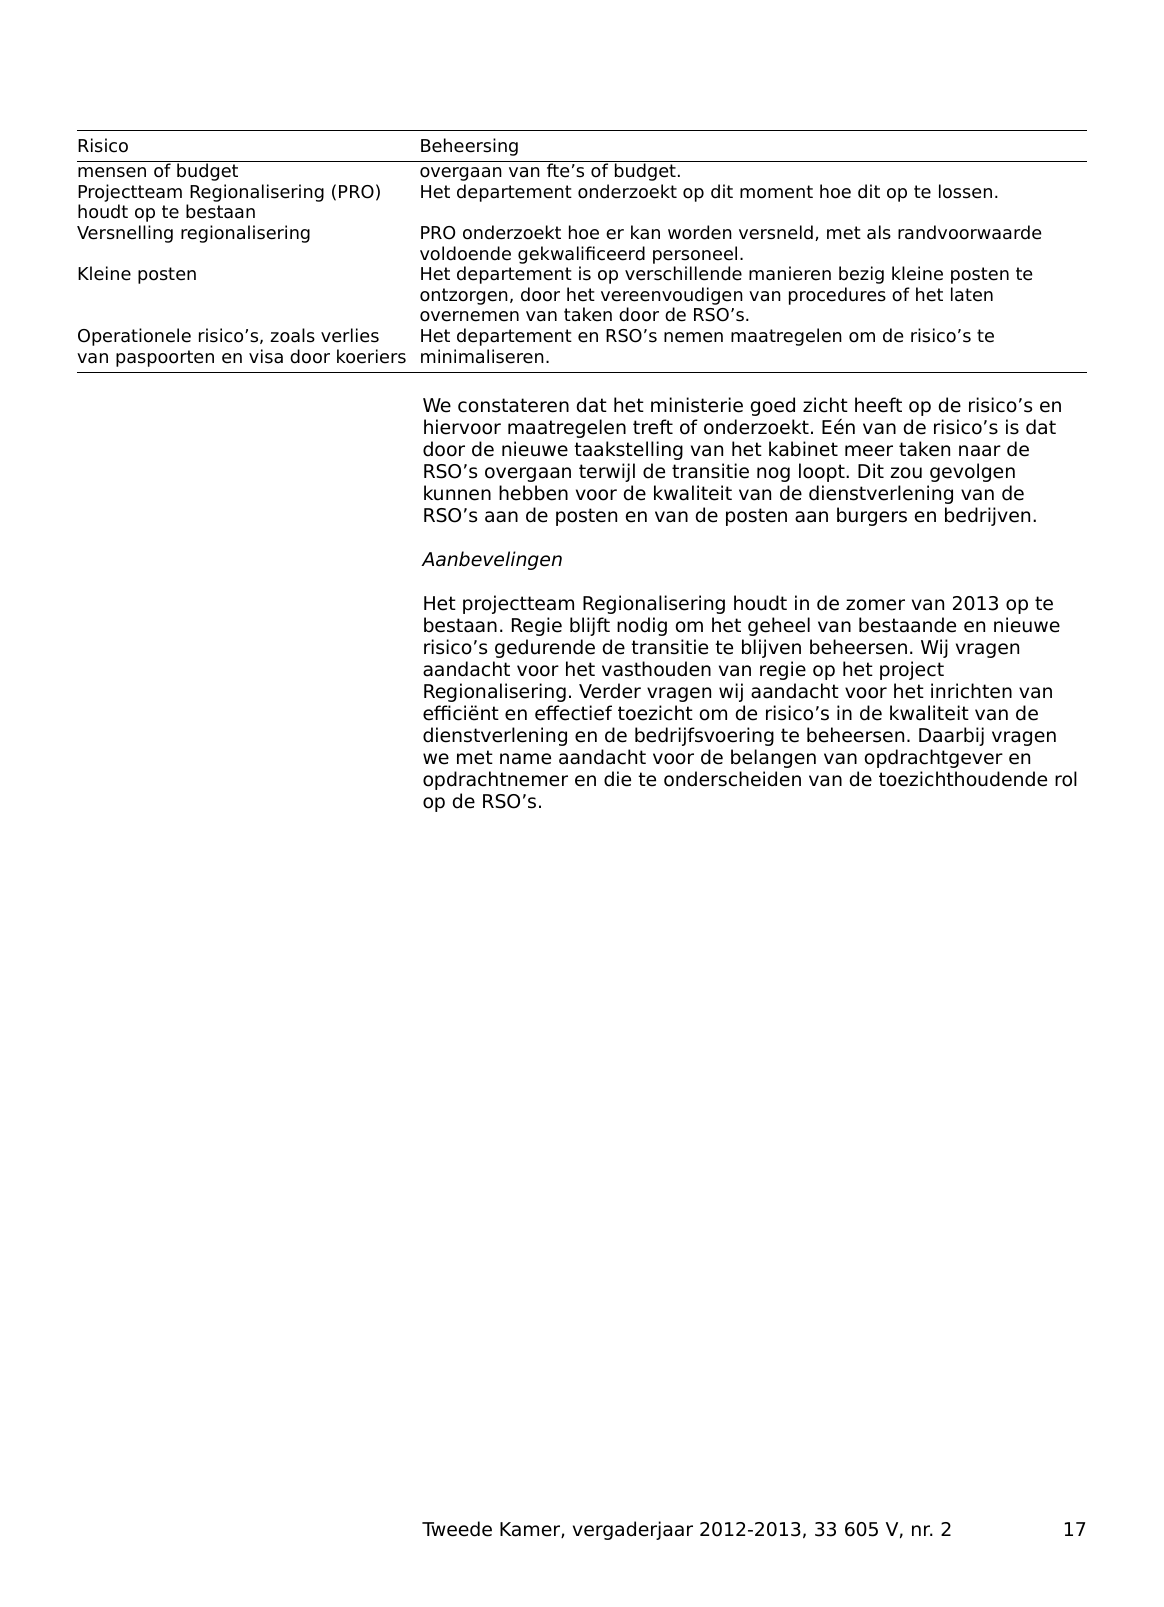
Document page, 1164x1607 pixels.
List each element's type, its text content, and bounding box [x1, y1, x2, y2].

table_cell Het departement onderzoekt op dit moment hoe dit op te lossen. [413, 182, 1087, 223]
table_cell overgaan van fte’s of budget. [413, 162, 1087, 182]
table_cell Operationele risico’s, zoals verlies van paspoorten en visa door koeriers [77, 326, 413, 372]
text Het projectteam Regionalisering houdt in de zomer van 2013 op te bestaan. Regie blijft nodig om het geheel van bestaande en nieuwe risico’s gedurende de transitie te blijven beheersen. Wij vragen aandacht voor het vasthouden van regie op het project Regionalisering. Verder vragen wij aandacht voor het inrichten van efficiënt en effectief toezicht om de risico’s in de kwaliteit van de dienstverlening en de bedrijfsvoering te beheersen. Daarbij vragen we met name aandacht voor de belangen van opdrachtgever en opdrachtnemer en die te onderscheiden van de toezichthoudende rol op de RSO’s. [422, 593, 1087, 813]
subtitle Aanbevelingen [422, 549, 1087, 571]
table_header Risico [77, 131, 413, 161]
table_cell Projectteam Regionalisering (PRO) houdt op te bestaan [77, 182, 413, 223]
table_cell Kleine posten [77, 264, 413, 326]
text We constateren dat het ministerie goed zicht heeft op de risico’s en hiervoor maatregelen treft of onderzoekt. Eén van de risico’s is dat door de nieuwe taakstelling van het kabinet meer taken naar de RSO’s overgaan terwijl de transitie nog loopt. Dit zou gevolgen kunnen hebben voor de kwaliteit van de dienstverlening van de RSO’s aan de posten en van de posten aan burgers en bedrijven. [422, 395, 1087, 527]
table_cell Het departement is op verschillende manieren bezig kleine posten te ontzorgen, door het vereenvoudigen van procedures of het laten overnemen van taken door de RSO’s. [413, 264, 1087, 326]
table_cell PRO onderzoekt hoe er kan worden versneld, met als randvoorwaarde voldoende gekwalificeerd personeel. [413, 223, 1087, 264]
table_header Beheersing [413, 131, 1087, 161]
table_cell Het departement en RSO’s nemen maatregelen om de risico’s te minimaliseren. [413, 326, 1087, 372]
table_cell mensen of budget [77, 162, 413, 182]
table_cell Versnelling regionalisering [77, 223, 413, 264]
